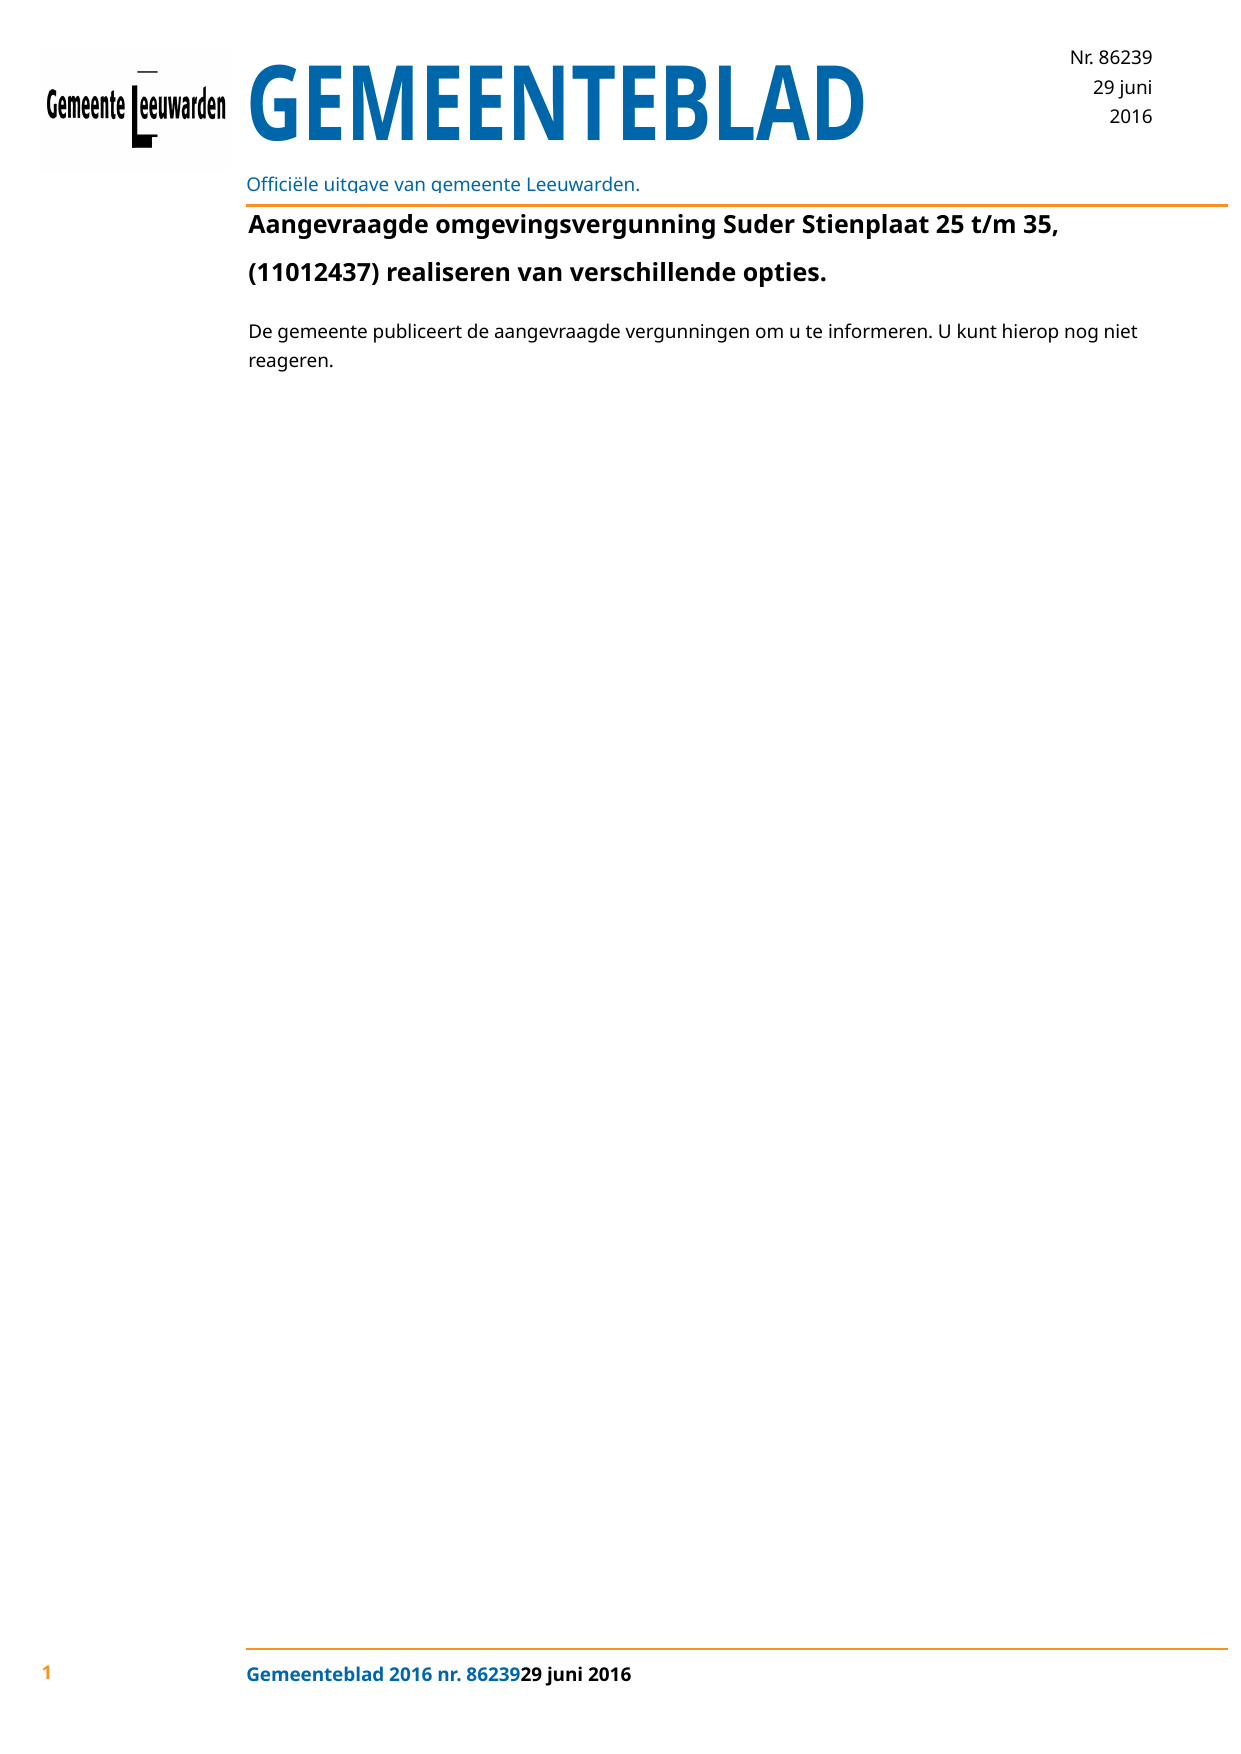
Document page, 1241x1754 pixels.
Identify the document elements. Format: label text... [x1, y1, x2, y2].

picture [41, 47, 231, 172]
text De gemeente publiceert de aangevraagde vergunningen om u te informeren. U kunt hierop nog niet reageren. [248, 318, 1152, 373]
text Aangevraagde omgevingsvergunning Suder Stienplaat 25 t/m 35, (11012437) realiseren van verschillende opties. [248, 207, 1152, 288]
